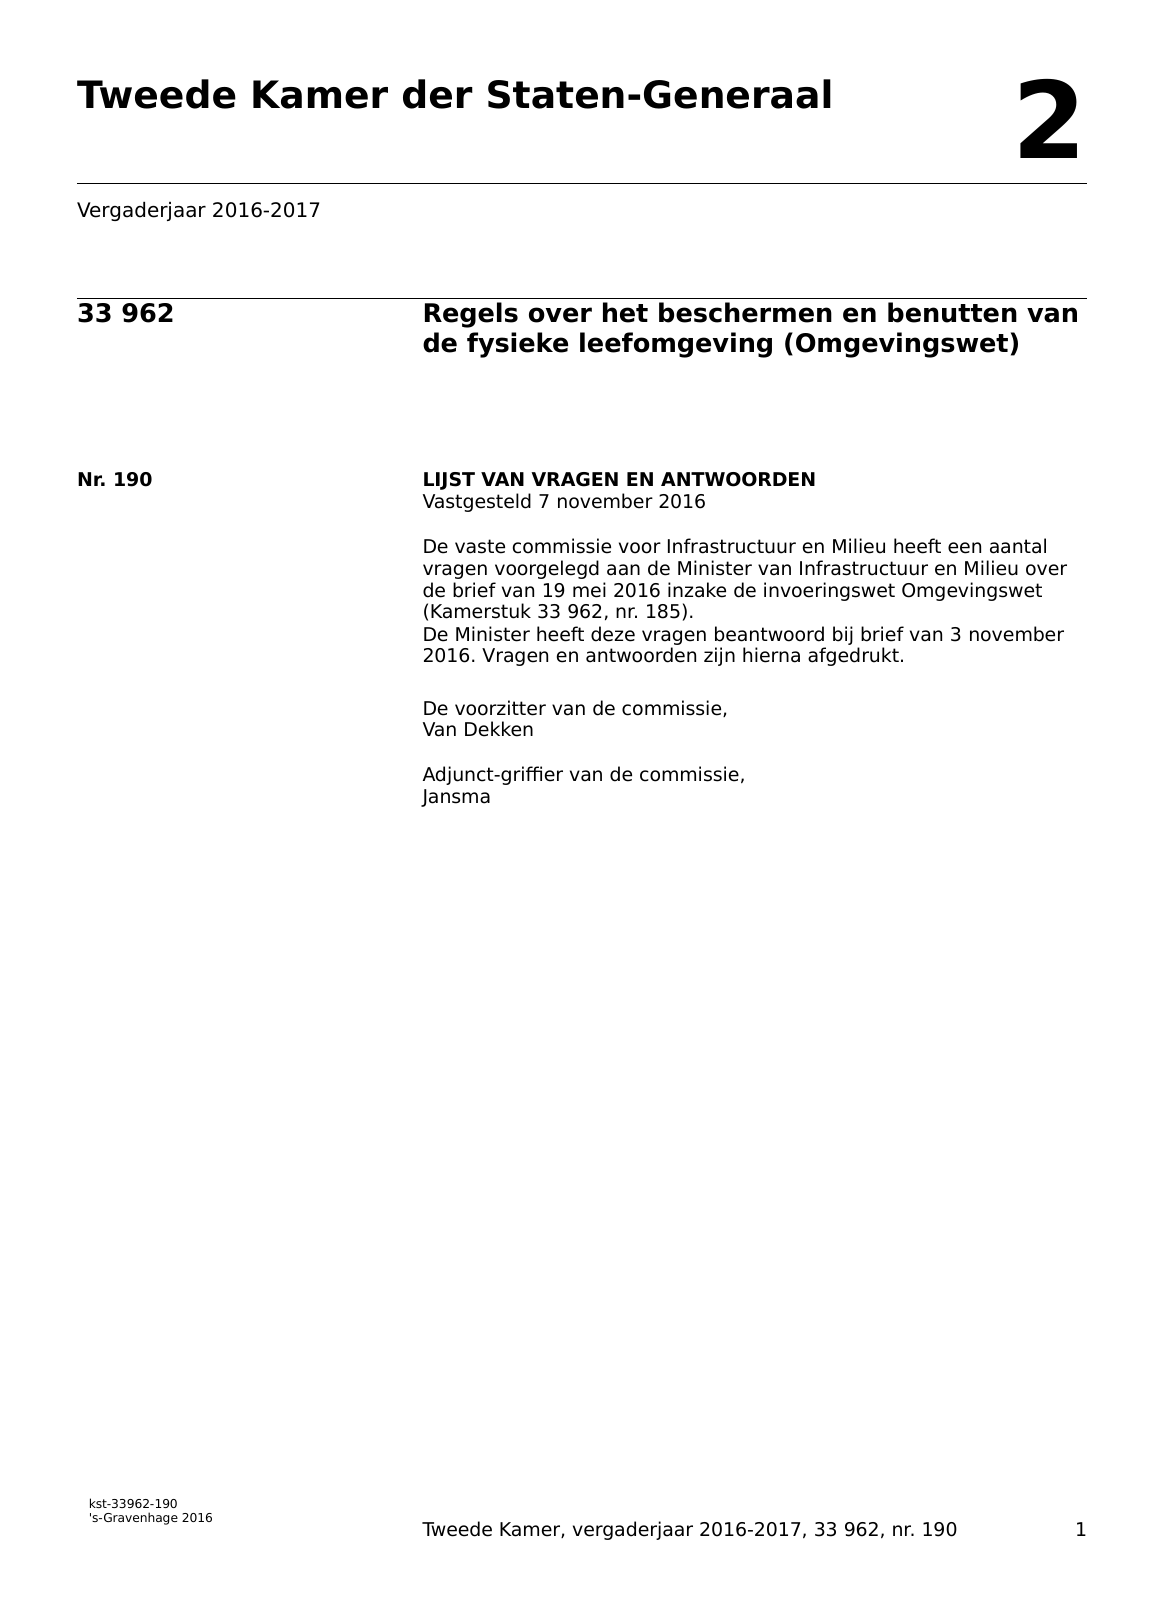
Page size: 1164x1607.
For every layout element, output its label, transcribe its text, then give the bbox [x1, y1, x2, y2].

text kst-33962-190 [88, 1497, 323, 1511]
text De vaste commissie voor Infrastructuur en Milieu heeft een aantal vragen voorgelegd aan de Minister van Infrastructuur en Milieu over de brief van 19 mei 2016 inzake de invoeringswet Omgevingswet (Kamerstuk 33 962, nr. 185). [422, 536, 1087, 623]
text De voorzitter van de commissie, Van Dekken [422, 697, 1087, 741]
text De Minister heeft deze vragen beantwoord bij brief van 3 november 2016. Vragen en antwoorden zijn hierna afgedrukt. [422, 623, 1087, 667]
text Vastgesteld 7 november 2016 [422, 491, 1087, 513]
text Adjunct-griffier van de commissie, Jansma [422, 763, 1087, 807]
text 's-Gravenhage 2016 [88, 1511, 323, 1525]
subtitle 33 962 Regels over het beschermen en benutten van de fysieke leefomgeving (Omgevingswet) [77, 299, 1087, 358]
table_header 2 [886, 59, 1087, 183]
table_header Tweede Kamer der Staten-Generaal [77, 59, 886, 183]
table_cell Vergaderjaar 2016-2017 [77, 184, 1087, 298]
subtitle Nr. 190 LIJST VAN VRAGEN EN ANTWOORDEN [77, 469, 1087, 491]
